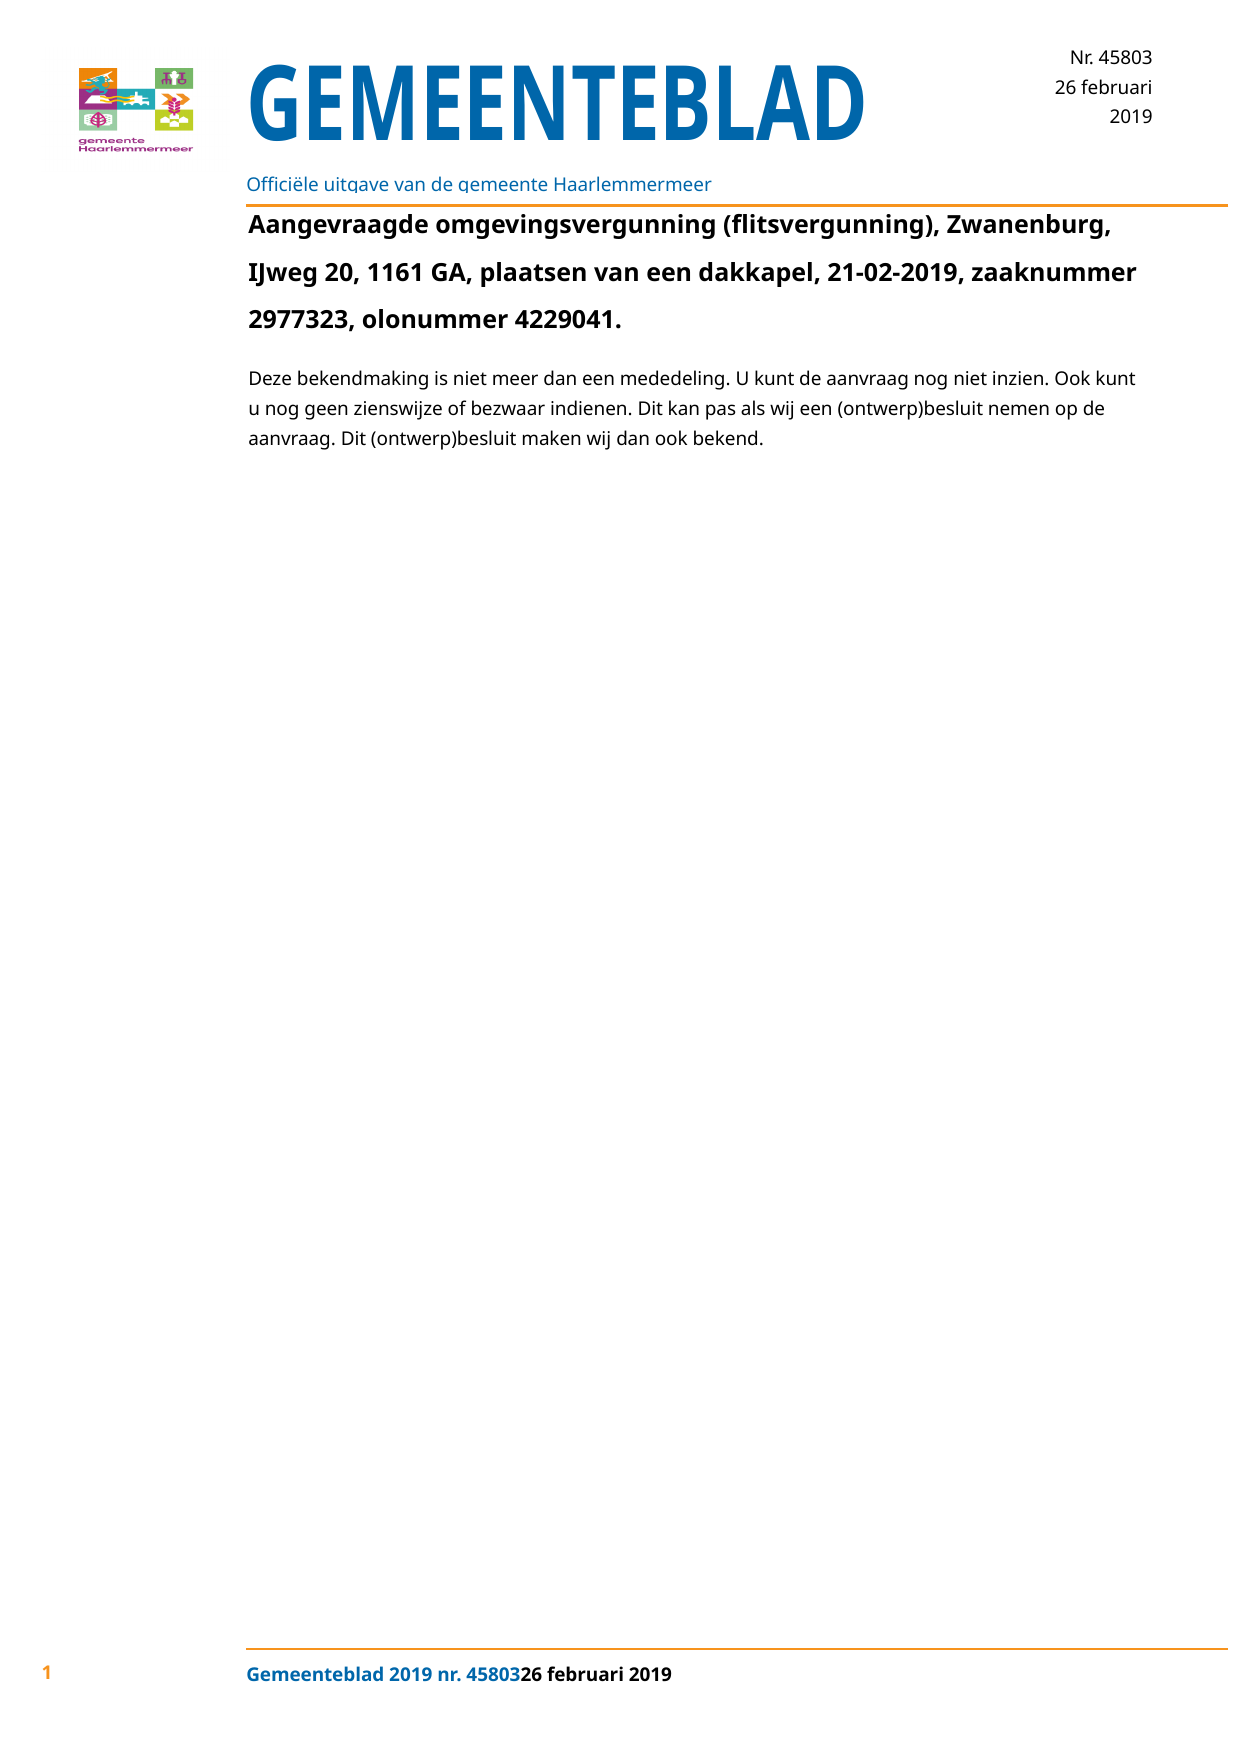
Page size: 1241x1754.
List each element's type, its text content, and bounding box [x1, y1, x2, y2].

picture [41, 47, 231, 172]
text Aangevraagde omgevingsvergunning (flitsvergunning), Zwanenburg, IJweg 20, 1161 GA, plaatsen van een dakkapel, 21-02-2019, zaaknummer 2977323, olonummer 4229041. [248, 207, 1152, 336]
text Deze bekendmaking is niet meer dan een mededeling. U kunt de aanvraag nog niet inzien. Ook kunt u nog geen zienswijze of bezwaar indienen. Dit kan pas als wij een (ontwerp)besluit nemen op de aanvraag. Dit (ontwerp)besluit maken wij dan ook bekend. [248, 366, 1152, 450]
